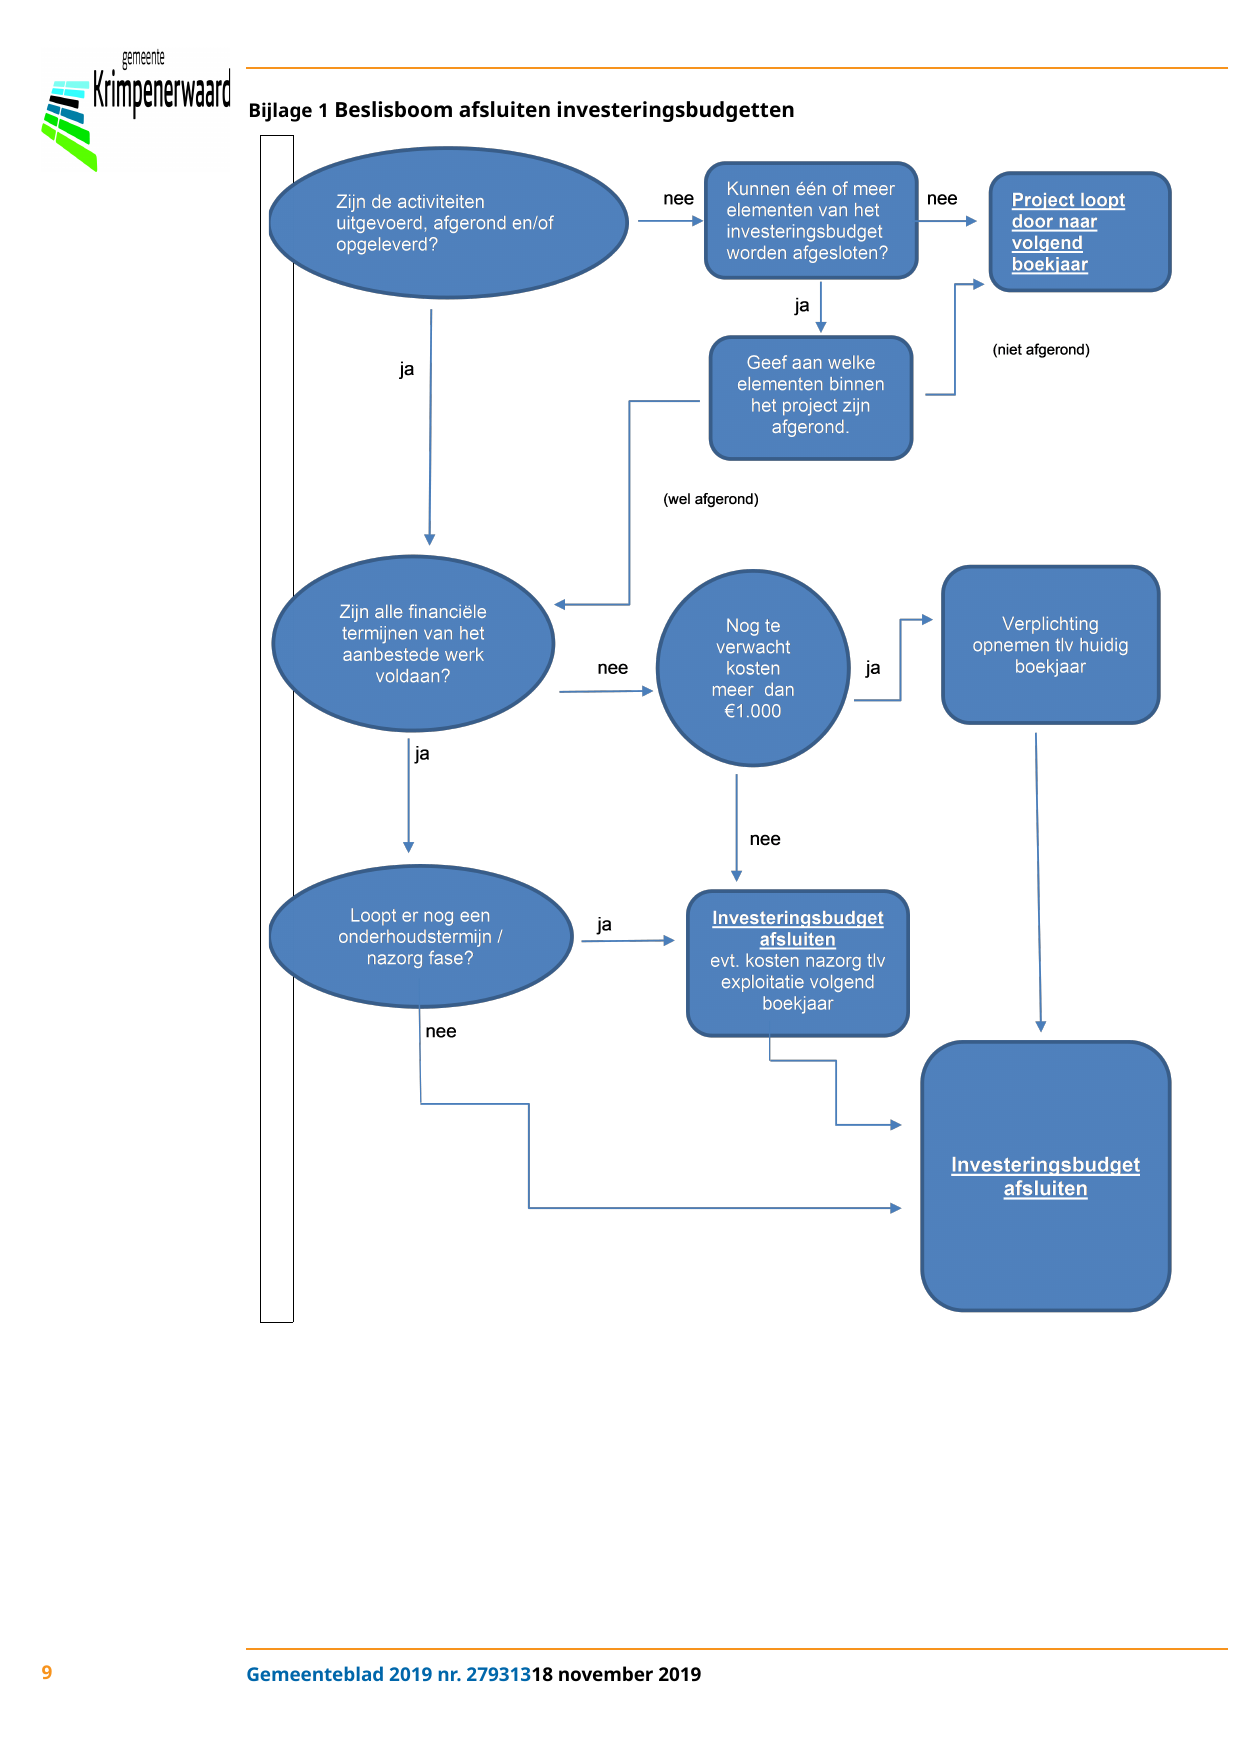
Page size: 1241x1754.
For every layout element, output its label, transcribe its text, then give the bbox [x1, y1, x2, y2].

picture [268, 144, 1173, 1314]
picture [41, 47, 231, 172]
text Bijlage 1 Beslisboom afsluiten investeringsbudgetten [248, 95, 1152, 123]
